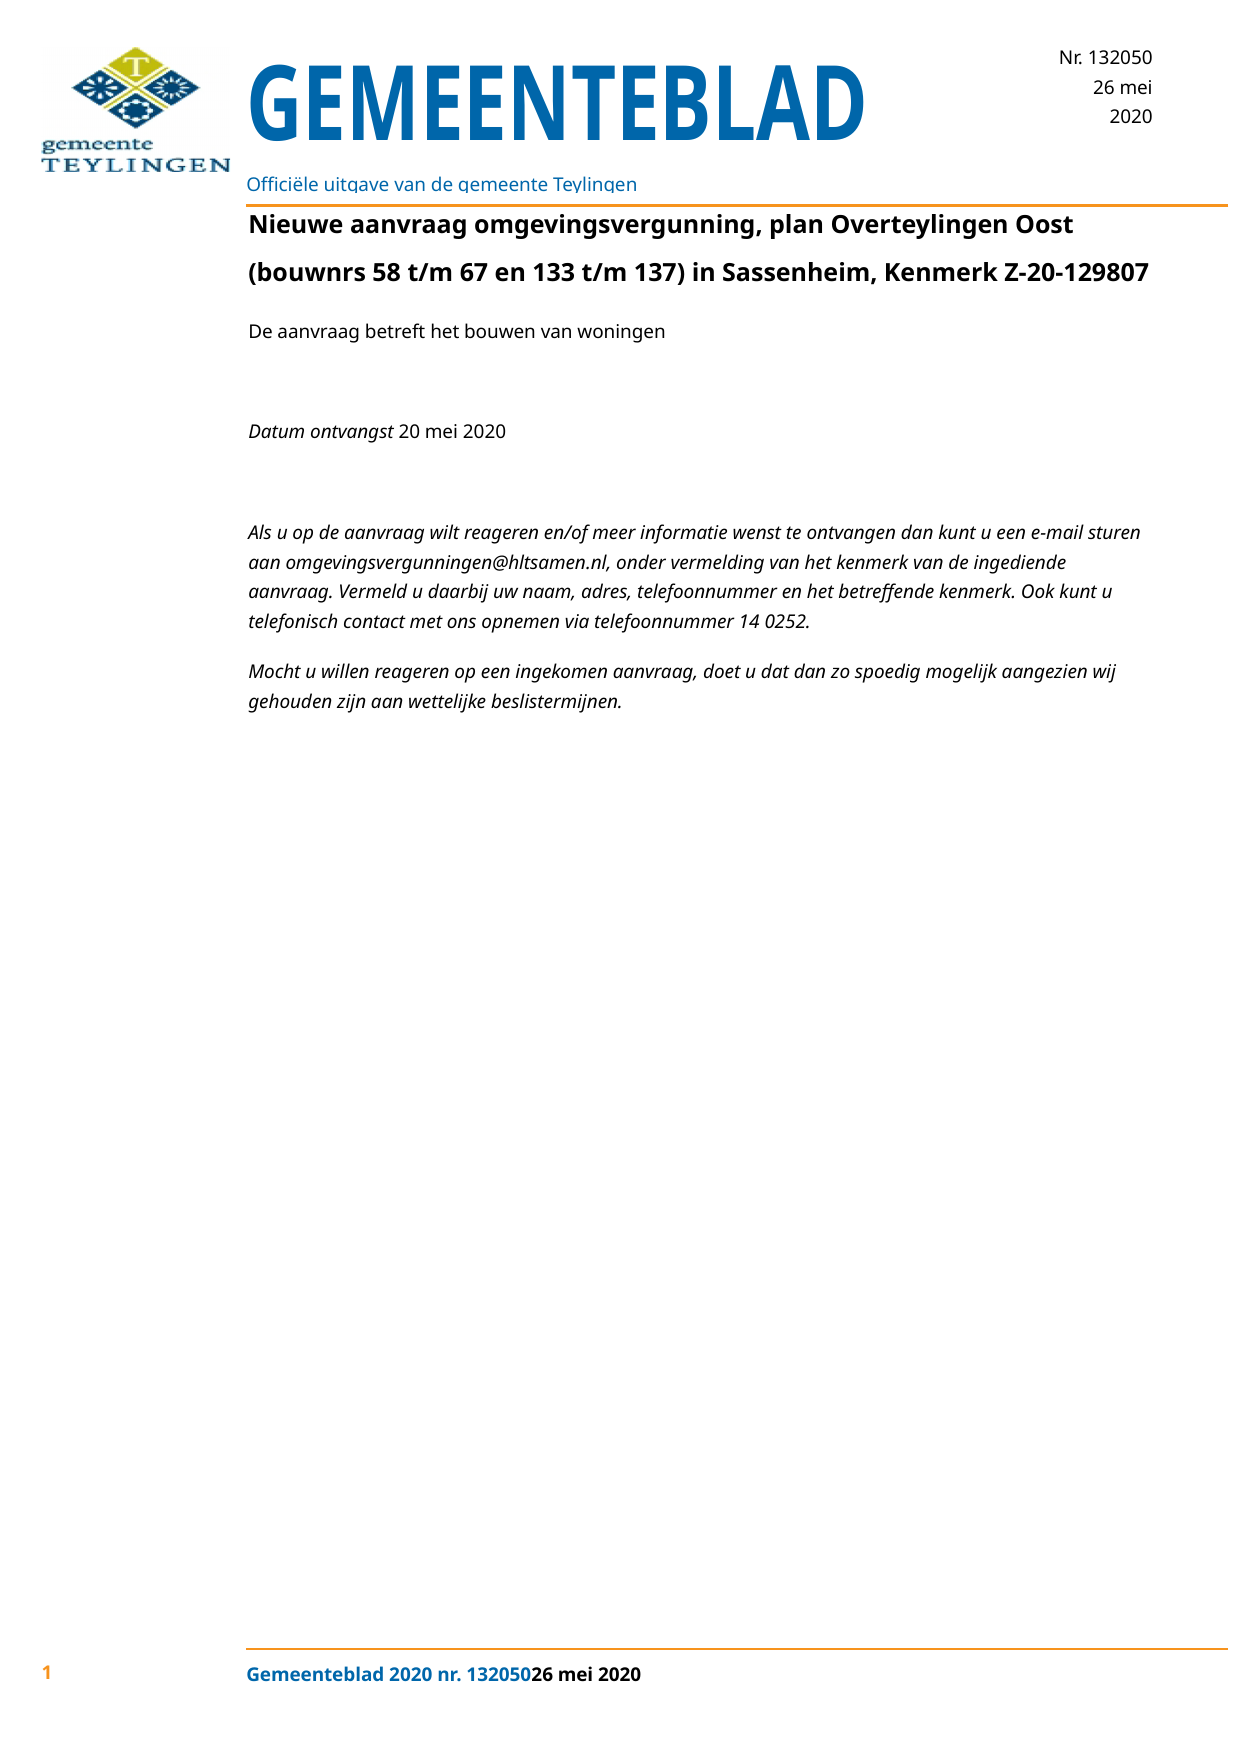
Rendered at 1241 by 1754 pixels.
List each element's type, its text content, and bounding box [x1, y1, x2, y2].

text Datum ontvangst 20 mei 2020 [248, 419, 1152, 444]
text Als u op de aanvraag wilt reageren en/of meer informatie wenst te ontvangen dan kunt u een e-mail sturen aan omgevingsvergunningen@hltsamen.nl, onder vermelding van het kenmerk van de ingediende aanvraag. Vermeld u daarbij uw naam, adres, telefoonnummer en het betreffende kenmerk. Ook kunt u telefonisch contact met ons opnemen via telefoonnummer 14 0252. [248, 519, 1152, 634]
picture [41, 47, 231, 172]
text Mocht u willen reageren op een ingekomen aanvraag, doet u dat dan zo spoedig mogelijk aangezien wij gehouden zijn aan wettelijke beslistermijnen. [248, 659, 1152, 714]
text Nieuwe aanvraag omgevingsvergunning, plan Overteylingen Oost (bouwnrs 58 t/m 67 en 133 t/m 137) in Sassenheim, Kenmerk Z-20-129807 [248, 207, 1152, 288]
text De aanvraag betreft het bouwen van woningen [248, 318, 1152, 344]
